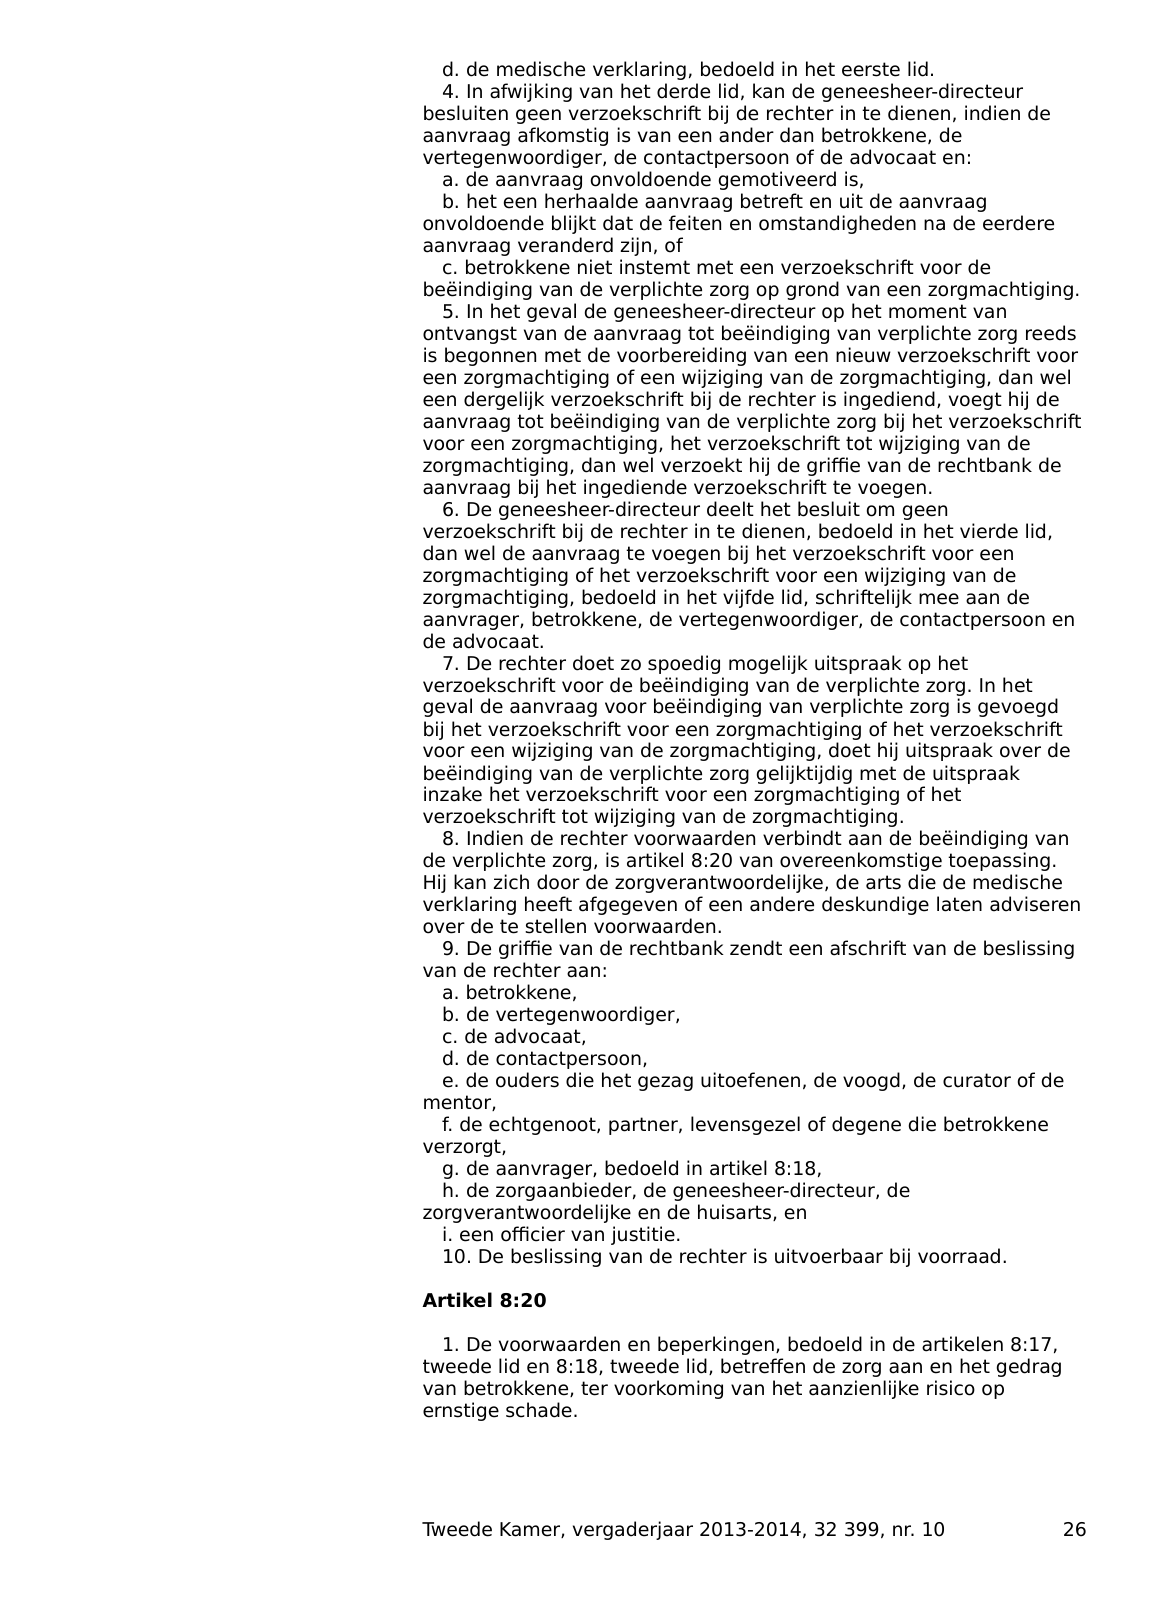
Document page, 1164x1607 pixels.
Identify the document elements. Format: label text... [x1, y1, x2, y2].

text 7. De rechter doet zo spoedig mogelijk uitspraak op het verzoekschrift voor de beëindiging van de verplichte zorg. In het geval de aanvraag voor beëindiging van verplichte zorg is gevoegd bij het verzoekschrift voor een zorgmachtiging of het verzoekschrift voor een wijziging van de zorgmachtiging, doet hij uitspraak over de beëindiging van de verplichte zorg gelijktijdig met de uitspraak inzake het verzoekschrift voor een zorgmachtiging of het verzoekschrift tot wijziging van de zorgmachtiging. [422, 652, 1087, 828]
text b. het een herhaalde aanvraag betreft en uit de aanvraag onvoldoende blijkt dat de feiten en omstandigheden na de eerdere aanvraag veranderd zijn, of [422, 191, 1087, 257]
text 10. De beslissing van de rechter is uitvoerbaar bij voorraad. [422, 1246, 1087, 1268]
text 8. Indien de rechter voorwaarden verbindt aan de beëindiging van de verplichte zorg, is artikel 8:20 van overeenkomstige toepassing. Hij kan zich door de zorgverantwoordelijke, de arts die de medische verklaring heeft afgegeven of een andere deskundige laten adviseren over de te stellen voorwaarden. [422, 828, 1087, 938]
text d. de contactpersoon, [422, 1048, 1087, 1070]
text 4. In afwijking van het derde lid, kan de geneesheer-directeur besluiten geen verzoekschrift bij de rechter in te dienen, indien de aanvraag afkomstig is van een ander dan betrokkene, de vertegenwoordiger, de contactpersoon of de advocaat en: [422, 81, 1087, 169]
text b. de vertegenwoordiger, [422, 1004, 1087, 1026]
text a. de aanvraag onvoldoende gemotiveerd is, [422, 169, 1087, 191]
text i. een officier van justitie. [422, 1224, 1087, 1246]
text 9. De griffie van de rechtbank zendt een afschrift van de beslissing van de rechter aan: [422, 938, 1087, 982]
text g. de aanvrager, bedoeld in artikel 8:18, [422, 1158, 1087, 1180]
text a. betrokkene, [422, 982, 1087, 1004]
text d. de medische verklaring, bedoeld in het eerste lid. [422, 59, 1087, 81]
text 1. De voorwaarden en beperkingen, bedoeld in de artikelen 8:17, tweede lid en 8:18, tweede lid, betreffen de zorg aan en het gedrag van betrokkene, ter voorkoming van het aanzienlijke risico op ernstige schade. [422, 1334, 1087, 1422]
text c. de advocaat, [422, 1026, 1087, 1048]
text h. de zorgaanbieder, de geneesheer-directeur, de zorgverantwoordelijke en de huisarts, en [422, 1180, 1087, 1224]
text c. betrokkene niet instemt met een verzoekschrift voor de beëindiging van de verplichte zorg op grond van een zorgmachtiging. [422, 257, 1087, 301]
text 6. De geneesheer-directeur deelt het besluit om geen verzoekschrift bij de rechter in te dienen, bedoeld in het vierde lid, dan wel de aanvraag te voegen bij het verzoekschrift voor een zorgmachtiging of het verzoekschrift voor een wijziging van de zorgmachtiging, bedoeld in het vijfde lid, schriftelijk mee aan de aanvrager, betrokkene, de vertegenwoordiger, de contactpersoon en de advocaat. [422, 499, 1087, 652]
text e. de ouders die het gezag uitoefenen, de voogd, de curator of de mentor, [422, 1070, 1087, 1114]
text f. de echtgenoot, partner, levensgezel of degene die betrokkene verzorgt, [422, 1114, 1087, 1158]
text 5. In het geval de geneesheer-directeur op het moment van ontvangst van de aanvraag tot beëindiging van verplichte zorg reeds is begonnen met de voorbereiding van een nieuw verzoekschrift voor een zorgmachtiging of een wijziging van de zorgmachtiging, dan wel een dergelijk verzoekschrift bij de rechter is ingediend, voegt hij de aanvraag tot beëindiging van de verplichte zorg bij het verzoekschrift voor een zorgmachtiging, het verzoekschrift tot wijziging van de zorgmachtiging, dan wel verzoekt hij de griffie van de rechtbank de aanvraag bij het ingediende verzoekschrift te voegen. [422, 301, 1087, 499]
subtitle Artikel 8:20 [422, 1290, 1087, 1312]
